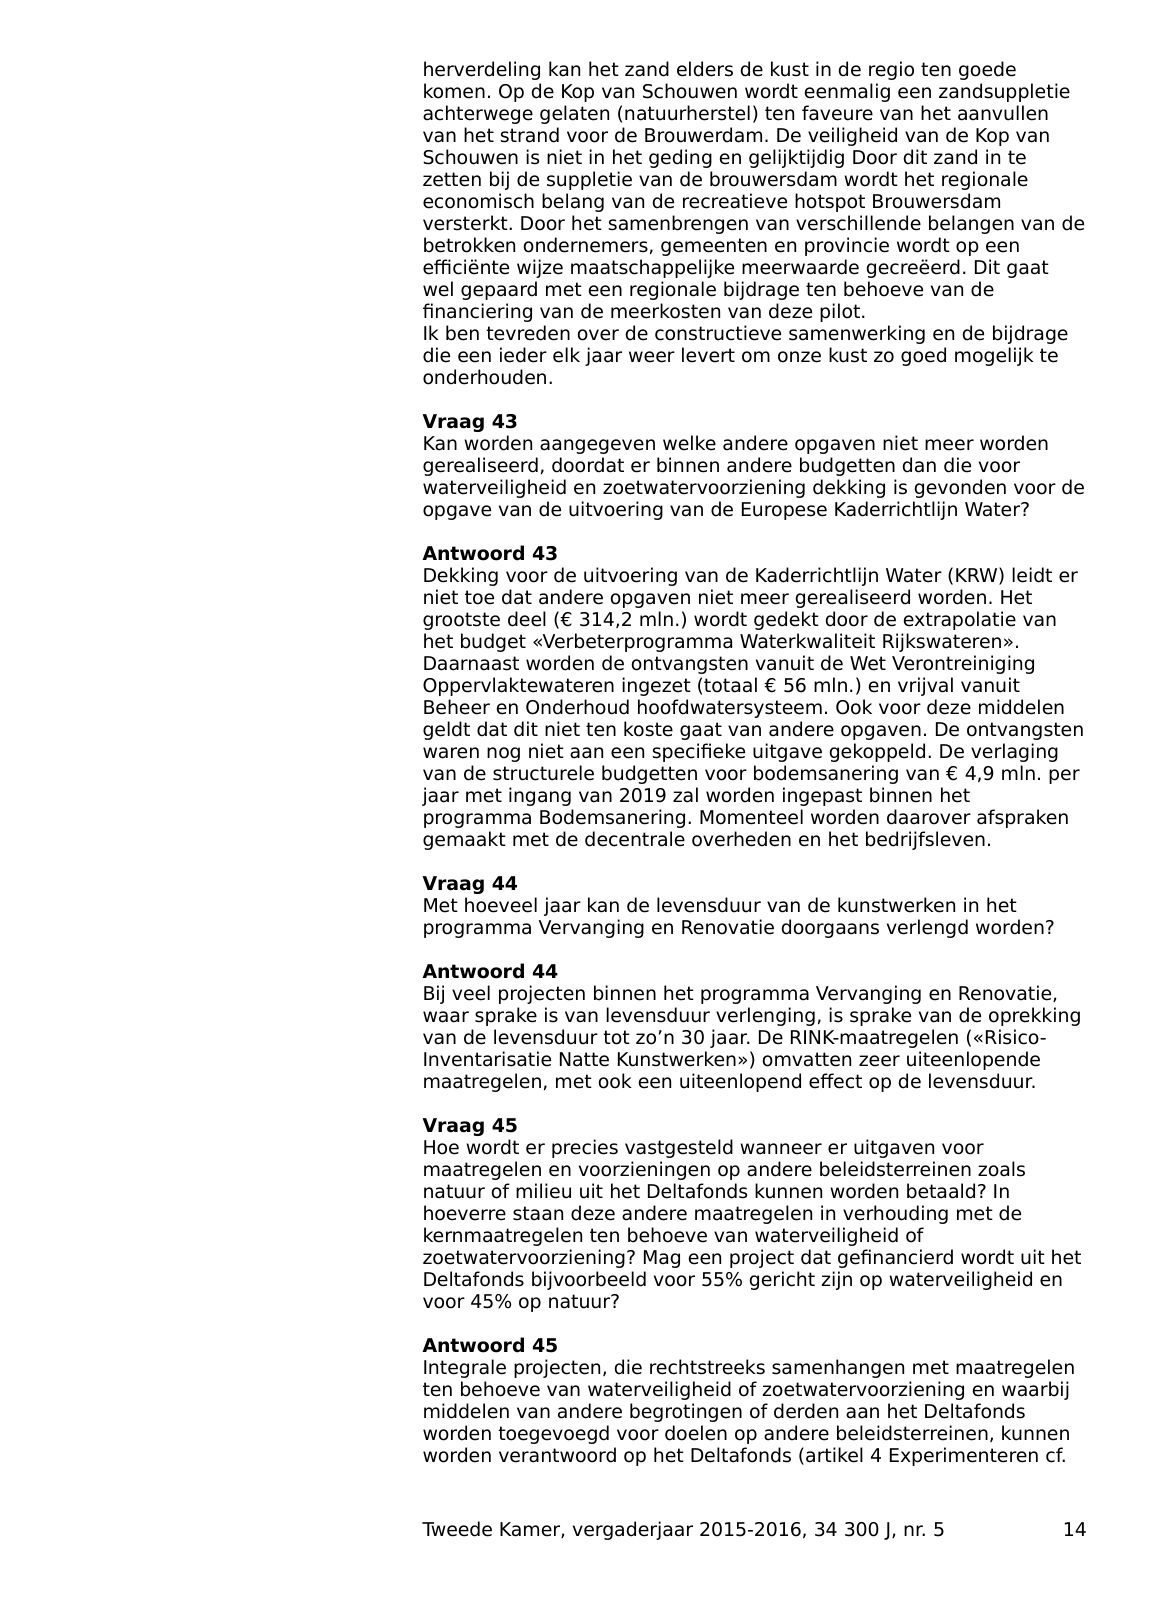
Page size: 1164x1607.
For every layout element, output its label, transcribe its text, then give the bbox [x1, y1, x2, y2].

text Hoe wordt er precies vastgesteld wanneer er uitgaven voor maatregelen en voorzieningen op andere beleidsterreinen zoals natuur of milieu uit het Deltafonds kunnen worden betaald? In hoeverre staan deze andere maatregelen in verhouding met de kernmaatregelen ten behoeve van waterveiligheid of zoetwatervoorziening? Mag een project dat gefinancierd wordt uit het Deltafonds bijvoorbeeld voor 55% gericht zijn op waterveiligheid en voor 45% op natuur? [422, 1137, 1087, 1313]
text Antwoord 45 [422, 1335, 1087, 1357]
text Kan worden aangegeven welke andere opgaven niet meer worden gerealiseerd, doordat er binnen andere budgetten dan die voor waterveiligheid en zoetwatervoorziening dekking is gevonden voor de opgave van de uitvoering van de Europese Kaderrichtlijn Water? [422, 433, 1087, 521]
text Vraag 44 [422, 873, 1087, 895]
text Bij veel projecten binnen het programma Vervanging en Renovatie, waar sprake is van levensduur verlenging, is sprake van de oprekking van de levensduur tot zo’n 30 jaar. De RINK-maatregelen («Risico-Inventarisatie Natte Kunstwerken») omvatten zeer uiteenlopende maatregelen, met ook een uiteenlopend effect op de levensduur. [422, 983, 1087, 1093]
text Antwoord 43 [422, 543, 1087, 565]
text Met hoeveel jaar kan de levensduur van de kunstwerken in het programma Vervanging en Renovatie doorgaans verlengd worden? [422, 895, 1087, 939]
text Integrale projecten, die rechtstreeks samenhangen met maatregelen ten behoeve van waterveiligheid of zoetwatervoorziening en waarbij middelen van andere begrotingen of derden aan het Deltafonds worden toegevoegd voor doelen op andere beleidsterreinen, kunnen worden verantwoord op het Deltafonds (artikel 4 Experimenteren cf. [422, 1357, 1087, 1467]
text Vraag 43 [422, 411, 1087, 433]
text Ik ben tevreden over de constructieve samenwerking en de bijdrage die een ieder elk jaar weer levert om onze kust zo goed mogelijk te onderhouden. [422, 323, 1087, 389]
text herverdeling kan het zand elders de kust in de regio ten goede komen. Op de Kop van Schouwen wordt eenmalig een zandsuppletie achterwege gelaten (natuurherstel) ten faveure van het aanvullen van het strand voor de Brouwerdam. De veiligheid van de Kop van Schouwen is niet in het geding en gelijktijdig Door dit zand in te zetten bij de suppletie van de brouwersdam wordt het regionale economisch belang van de recreatieve hotspot Brouwersdam versterkt. Door het samenbrengen van verschillende belangen van de betrokken ondernemers, gemeenten en provincie wordt op een efficiënte wijze maatschappelijke meerwaarde gecreëerd. Dit gaat wel gepaard met een regionale bijdrage ten behoeve van de financiering van de meerkosten van deze pilot. [422, 59, 1087, 323]
text Dekking voor de uitvoering van de Kaderrichtlijn Water (KRW) leidt er niet toe dat andere opgaven niet meer gerealiseerd worden. Het grootste deel (€ 314,2 mln.) wordt gedekt door de extrapolatie van het budget «Verbeterprogramma Waterkwaliteit Rijkswateren». Daarnaast worden de ontvangsten vanuit de Wet Verontreiniging Oppervlaktewateren ingezet (totaal € 56 mln.) en vrijval vanuit Beheer en Onderhoud hoofdwatersysteem. Ook voor deze middelen geldt dat dit niet ten koste gaat van andere opgaven. De ontvangsten waren nog niet aan een specifieke uitgave gekoppeld. De verlaging van de structurele budgetten voor bodemsanering van € 4,9 mln. per jaar met ingang van 2019 zal worden ingepast binnen het programma Bodemsanering. Momenteel worden daarover afspraken gemaakt met de decentrale overheden en het bedrijfsleven. [422, 565, 1087, 851]
text Vraag 45 [422, 1115, 1087, 1137]
text Antwoord 44 [422, 961, 1087, 983]
